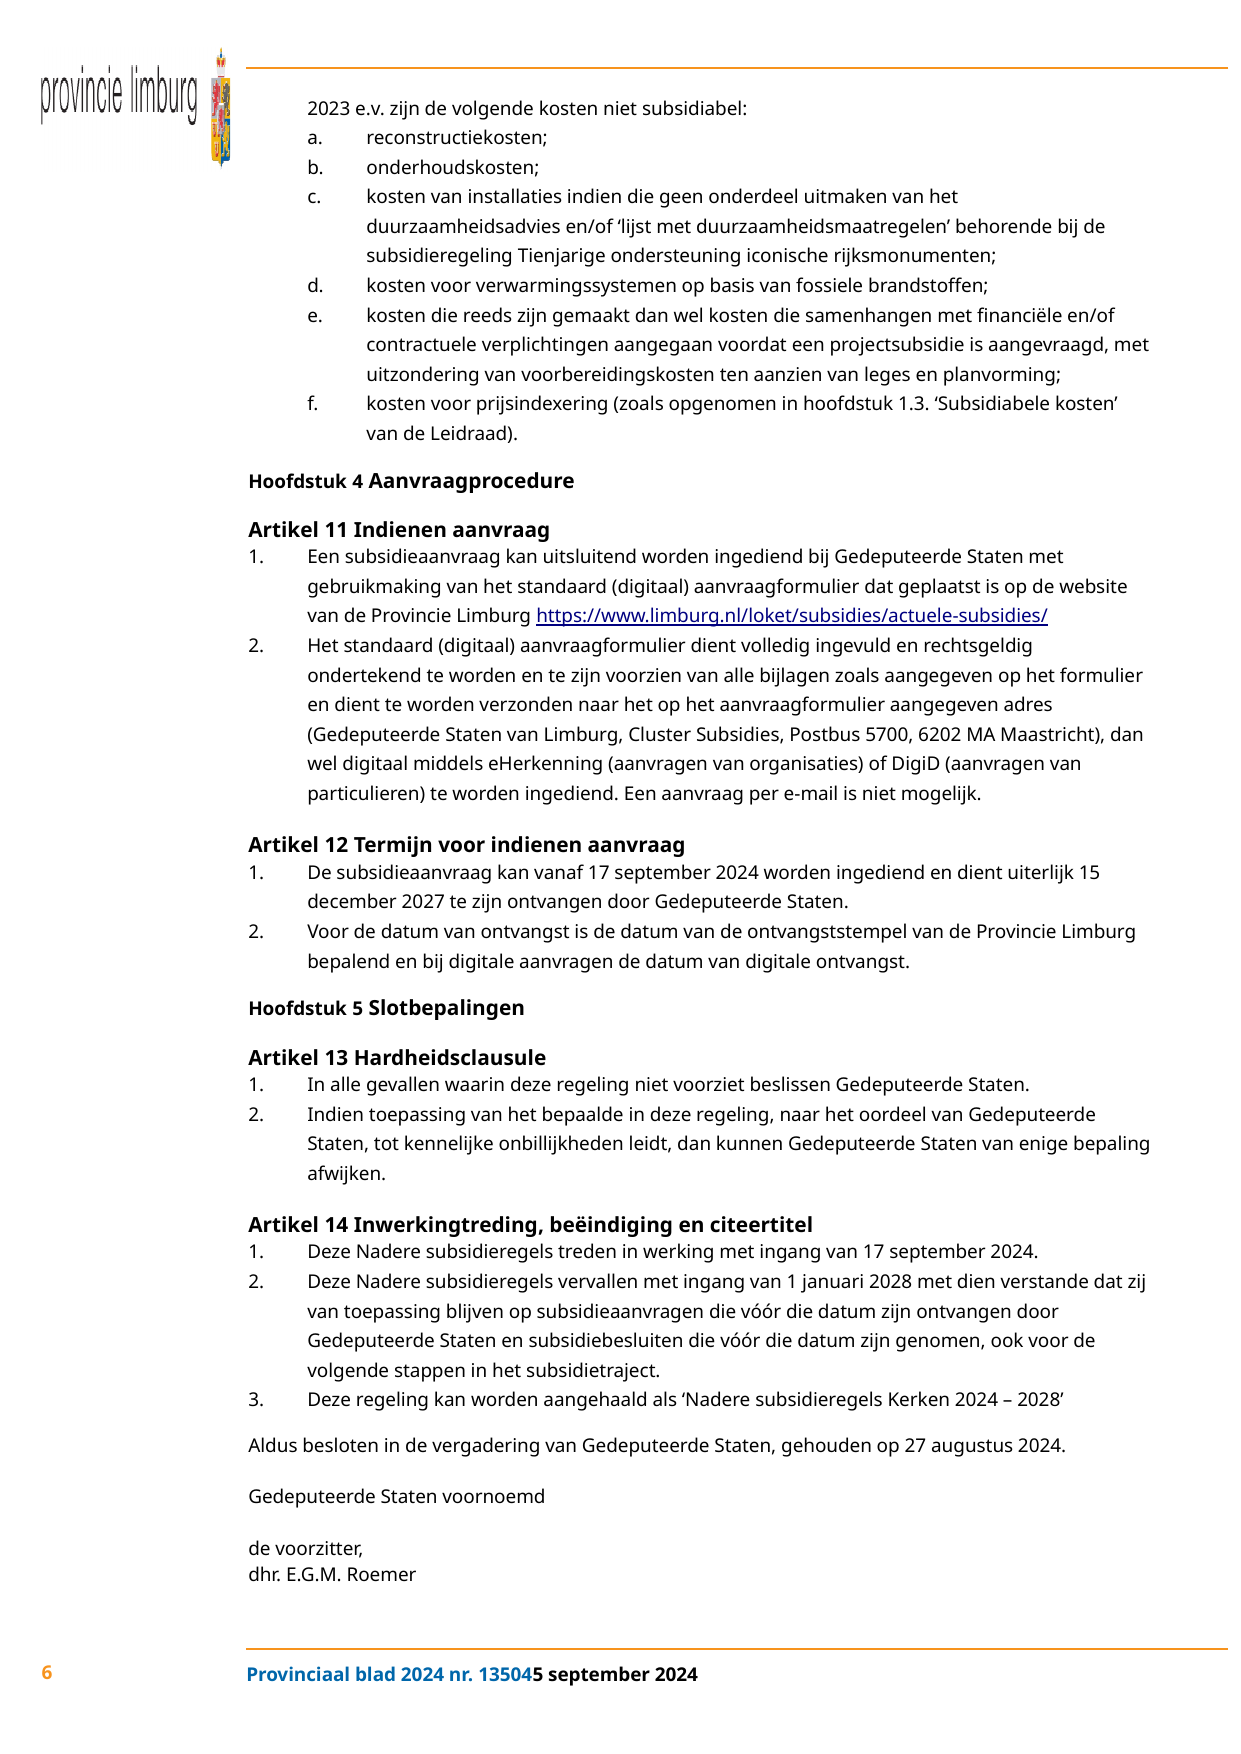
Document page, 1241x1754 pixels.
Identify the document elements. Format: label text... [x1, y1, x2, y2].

list Indien toepassing van het bepaalde in deze regeling, naar het oordeel van Gedeputeerde Staten, tot kennelijke onbillijkheden leidt, dan kunnen Gedeputeerde Staten van enige bepaling afwijken. [248, 1101, 1152, 1186]
text Artikel 14 Inwerkingtreding, beëindiging en citeertitel [248, 1210, 1152, 1239]
list Deze Nadere subsidieregels treden in werking met ingang van 17 september 2024. [248, 1239, 1152, 1264]
text Gedeputeerde Staten voornoemd [248, 1484, 1152, 1509]
text Hoofdstuk 5 Slotbepalingen [248, 993, 1152, 1022]
text de voorzitter, [248, 1535, 1152, 1561]
list kosten van installaties indien die geen onderdeel uitmaken van het duurzaamheidsadvies en/of ‘lijst met duurzaamheidsmaatregelen’ behorende bij de subsidieregeling Tienjarige ondersteuning iconische rijksmonumenten; [307, 183, 1152, 268]
list reconstructiekosten; [307, 124, 1152, 150]
list onderhoudskosten; [307, 154, 1152, 180]
list Voor de datum van ontvangst is de datum van de ontvangststempel van de Provincie Limburg bepalend en bij digitale aanvragen de datum van digitale ontvangst. [248, 918, 1152, 973]
text Artikel 12 Termijn voor indienen aanvraag [248, 831, 1152, 859]
text Artikel 13 Hardheidsclausule [248, 1043, 1152, 1071]
text Aldus besloten in de vergadering van Gedeputeerde Staten, gehouden op 27 augustus 2024. [248, 1432, 1152, 1458]
list Het standaard (digitaal) aanvraagformulier dient volledig ingevuld en rechtsgeldig ondertekend te worden en te zijn voorzien van alle bijlagen zoals aangegeven op het formulier en dient te worden verzonden naar het op het aanvraagformulier aangegeven adres (Gedeputeerde Staten van Limburg, Cluster Subsidies, Postbus 5700, 6202 MA Maastricht), dan wel digitaal middels eHerkenning (aanvragen van organisaties) of DigiD (aanvragen van particulieren) te worden ingediend. Een aanvraag per e-mail is niet mogelijk. [248, 632, 1152, 806]
list kosten die reeds zijn gemaakt dan wel kosten die samenhangen met financiële en/of contractuele verplichtingen aangegaan voordat een projectsubsidie is aangevraagd, met uitzondering van voorbereidingskosten ten aanzien van leges en planvorming; [307, 302, 1152, 387]
list 2023 e.v. zijn de volgende kosten niet subsidiabel: [248, 95, 1152, 121]
text Artikel 11 Indienen aanvraag [248, 515, 1152, 543]
text dhr. E.G.M. Roemer [248, 1561, 1152, 1587]
list In alle gevallen waarin deze regeling niet voorziet beslissen Gedeputeerde Staten. [248, 1071, 1152, 1097]
list kosten voor prijsindexering (zoals opgenomen in hoofdstuk 1.3. ‘Subsidiabele kosten’ van de Leidraad). [307, 391, 1152, 446]
list kosten voor verwarmingssystemen op basis van fossiele brandstoffen; [307, 272, 1152, 298]
picture [41, 47, 231, 172]
list De subsidieaanvraag kan vanaf 17 september 2024 worden ingediend en dient uiterlijk 15 december 2027 te zijn ontvangen door Gedeputeerde Staten. [248, 859, 1152, 914]
list Een subsidieaanvraag kan uitsluitend worden ingediend bij Gedeputeerde Staten met gebruikmaking van het standaard (digitaal) aanvraagformulier dat geplaatst is op de website van de Provincie Limburg https://www.limburg.nl/loket/subsidies/actuele-subsidies/ [248, 543, 1152, 628]
list Deze regeling kan worden aangehaald als ‘Nadere subsidieregels Kerken 2024 – 2028’ [248, 1387, 1152, 1412]
text Hoofdstuk 4 Aanvraagprocedure [248, 466, 1152, 494]
list Deze Nadere subsidieregels vervallen met ingang van 1 januari 2028 met dien verstande dat zij van toepassing blijven op subsidieaanvragen die vóór die datum zijn ontvangen door Gedeputeerde Staten en subsidiebesluiten die vóór die datum zijn genomen, ook voor de volgende stappen in het subsidietraject. [248, 1268, 1152, 1383]
